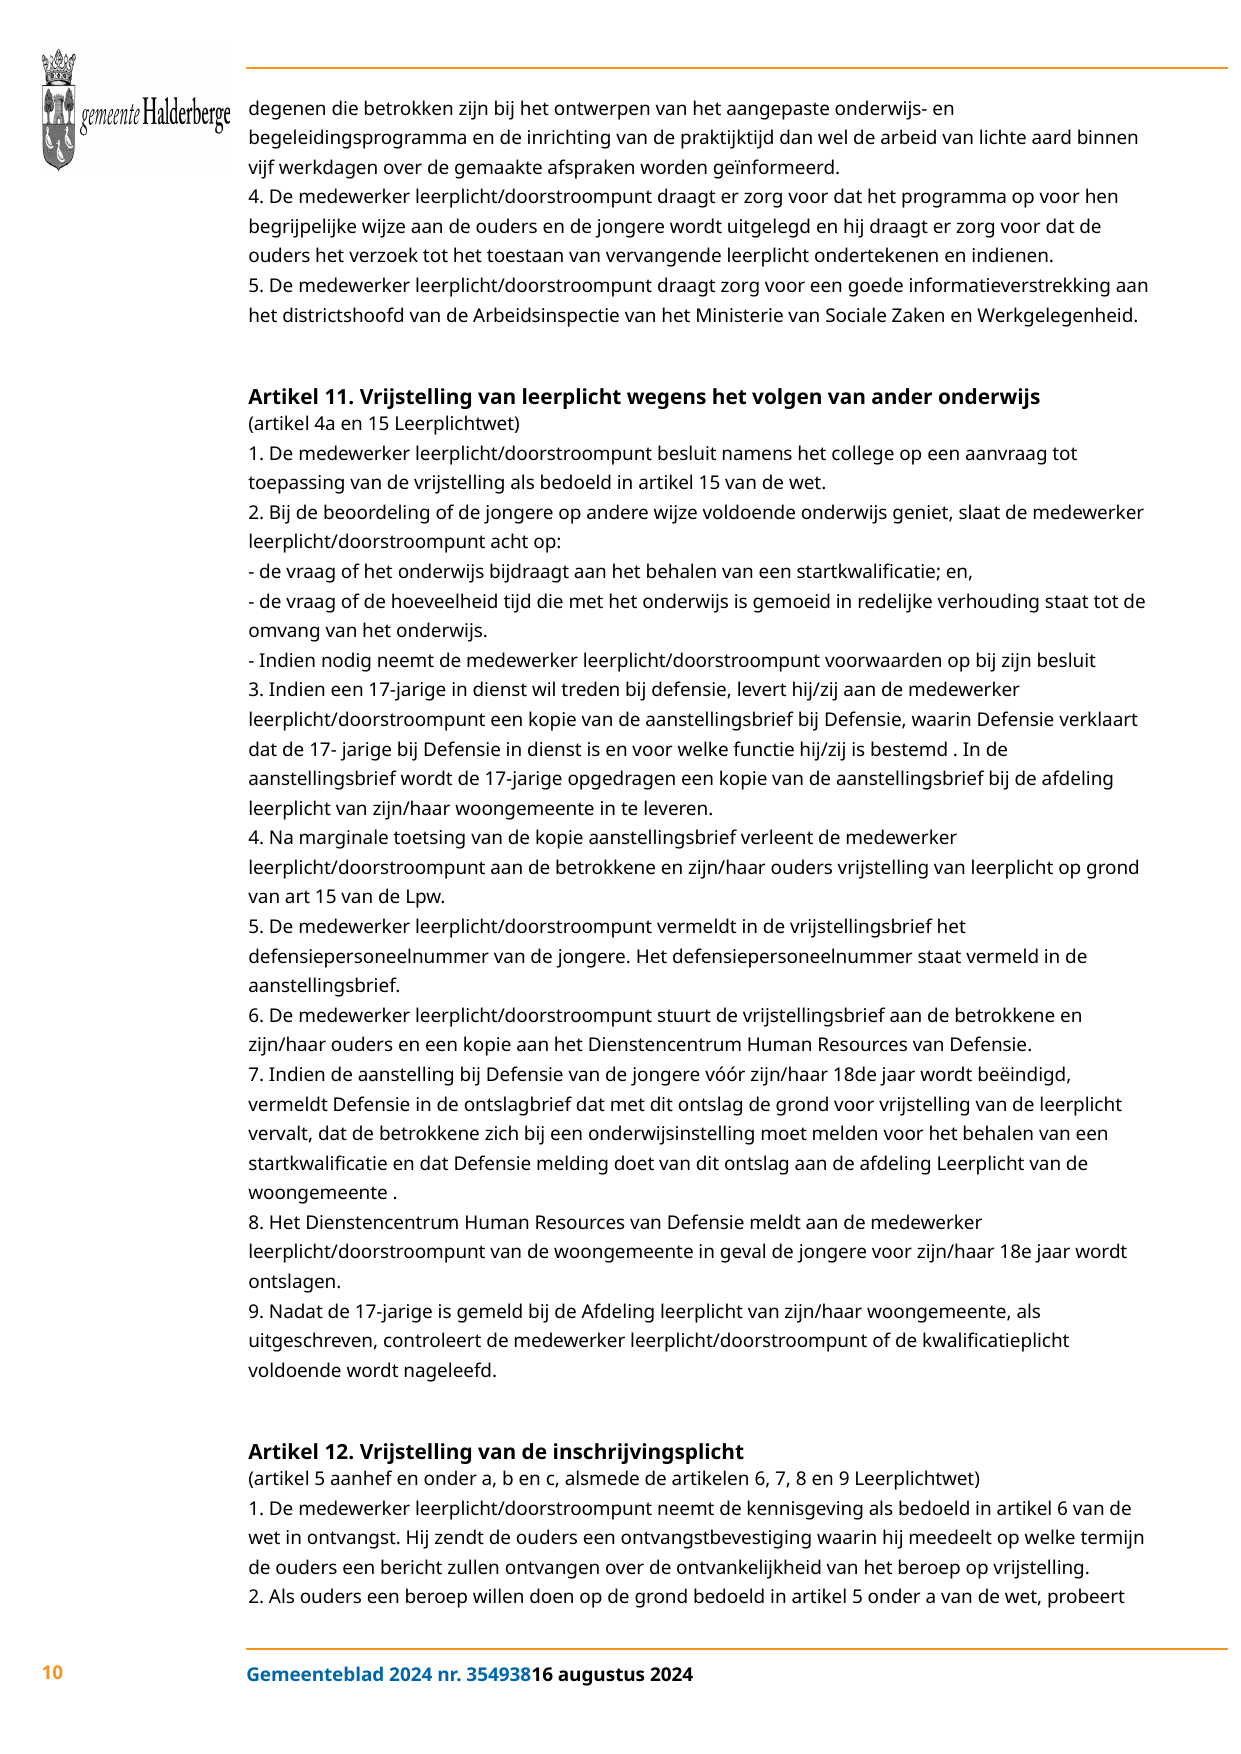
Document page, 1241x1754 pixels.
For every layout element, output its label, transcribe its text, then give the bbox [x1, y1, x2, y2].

text - de vraag of de hoeveelheid tijd die met het onderwijs is gemoeid in redelijke verhouding staat tot de omvang van het onderwijs. [248, 588, 1152, 643]
text - Indien nodig neemt de medewerker leerplicht/doorstroompunt voorwaarden op bij zijn besluit [248, 647, 1152, 673]
picture [41, 47, 231, 172]
text 4. Na marginale toetsing van de kopie aanstellingsbrief verleent de medewerker leerplicht/doorstroompunt aan de betrokkene en zijn/haar ouders vrijstelling van leerplicht op grond van art 15 van de Lpw. [248, 824, 1152, 909]
text (artikel 4a en 15 Leerplichtwet) [248, 410, 1152, 436]
text 9. Nadat de 17-jarige is gemeld bij de Afdeling leerplicht van zijn/haar woongemeente, als uitgeschreven, controleert de medewerker leerplicht/doorstroompunt of de kwalificatieplicht voldoende wordt nageleefd. [248, 1298, 1152, 1383]
text 1. De medewerker leerplicht/doorstroompunt neemt de kennisgeving als bedoeld in artikel 6 van de wet in ontvangst. Hij zendt de ouders een ontvangstbevestiging waarin hij meedeelt op welke termijn de ouders een bericht zullen ontvangen over de ontvankelijkheid van het beroep op vrijstelling. [248, 1495, 1152, 1580]
text 3. Indien een 17-jarige in dienst wil treden bij defensie, levert hij/zij aan de medewerker leerplicht/doorstroompunt een kopie van de aanstellingsbrief bij Defensie, waarin Defensie verklaart dat de 17- jarige bij Defensie in dienst is en voor welke functie hij/zij is bestemd . In de aanstellingsbrief wordt de 17-jarige opgedragen een kopie van de aanstellingsbrief bij de afdeling leerplicht van zijn/haar woongemeente in te leveren. [248, 677, 1152, 821]
text Artikel 12. Vrijstelling van de inschrijvingsplicht [248, 1437, 1152, 1465]
text 7. Indien de aanstelling bij Defensie van de jongere vóór zijn/haar 18de jaar wordt beëindigd, vermeldt Defensie in de ontslagbrief dat met dit ontslag de grond voor vrijstelling van de leerplicht vervalt, dat de betrokkene zich bij een onderwijsinstelling moet melden voor het behalen van een startkwalificatie en dat Defensie melding doet van dit ontslag aan de afdeling Leerplicht van de woongemeente . [248, 1061, 1152, 1205]
text 2. Bij de beoordeling of de jongere op andere wijze voldoende onderwijs geniet, slaat de medewerker leerplicht/doorstroompunt acht op: [248, 499, 1152, 554]
text (artikel 5 aanhef en onder a, b en c, alsmede de artikelen 6, 7, 8 en 9 Leerplichtwet) [248, 1465, 1152, 1491]
text Artikel 11. Vrijstelling van leerplicht wegens het volgen van ander onderwijs [248, 382, 1152, 410]
text 8. Het Dienstencentrum Human Resources van Defensie meldt aan de medewerker leerplicht/doorstroompunt van de woongemeente in geval de jongere voor zijn/haar 18e jaar wordt ontslagen. [248, 1209, 1152, 1294]
text - de vraag of het onderwijs bijdraagt aan het behalen van een startkwalificatie; en, [248, 558, 1152, 584]
text 5. De medewerker leerplicht/doorstroompunt draagt zorg voor een goede informatieverstrekking aan het districtshoofd van de Arbeidsinspectie van het Ministerie van Sociale Zaken en Werkgelegenheid. [248, 272, 1152, 328]
text 5. De medewerker leerplicht/doorstroompunt vermeldt in de vrijstellingsbrief het defensiepersoneelnummer van de jongere. Het defensiepersoneelnummer staat vermeld in de aanstellingsbrief. [248, 913, 1152, 998]
text 6. De medewerker leerplicht/doorstroompunt stuurt de vrijstellingsbrief aan de betrokkene en zijn/haar ouders en een kopie aan het Dienstencentrum Human Resources van Defensie. [248, 1002, 1152, 1057]
text 2. Als ouders een beroep willen doen op de grond bedoeld in artikel 5 onder a van de wet, probeert [248, 1584, 1152, 1609]
text degenen die betrokken zijn bij het ontwerpen van het aangepaste onderwijs- en begeleidingsprogramma en de inrichting van de praktijktijd dan wel de arbeid van lichte aard binnen vijf werkdagen over de gemaakte afspraken worden geïnformeerd. [248, 95, 1152, 180]
text 1. De medewerker leerplicht/doorstroompunt besluit namens het college op een aanvraag tot toepassing van de vrijstelling als bedoeld in artikel 15 van de wet. [248, 440, 1152, 495]
text 4. De medewerker leerplicht/doorstroompunt draagt er zorg voor dat het programma op voor hen begrijpelijke wijze aan de ouders en de jongere wordt uitgelegd en hij draagt er zorg voor dat de ouders het verzoek tot het toestaan van vervangende leerplicht ondertekenen en indienen. [248, 183, 1152, 268]
